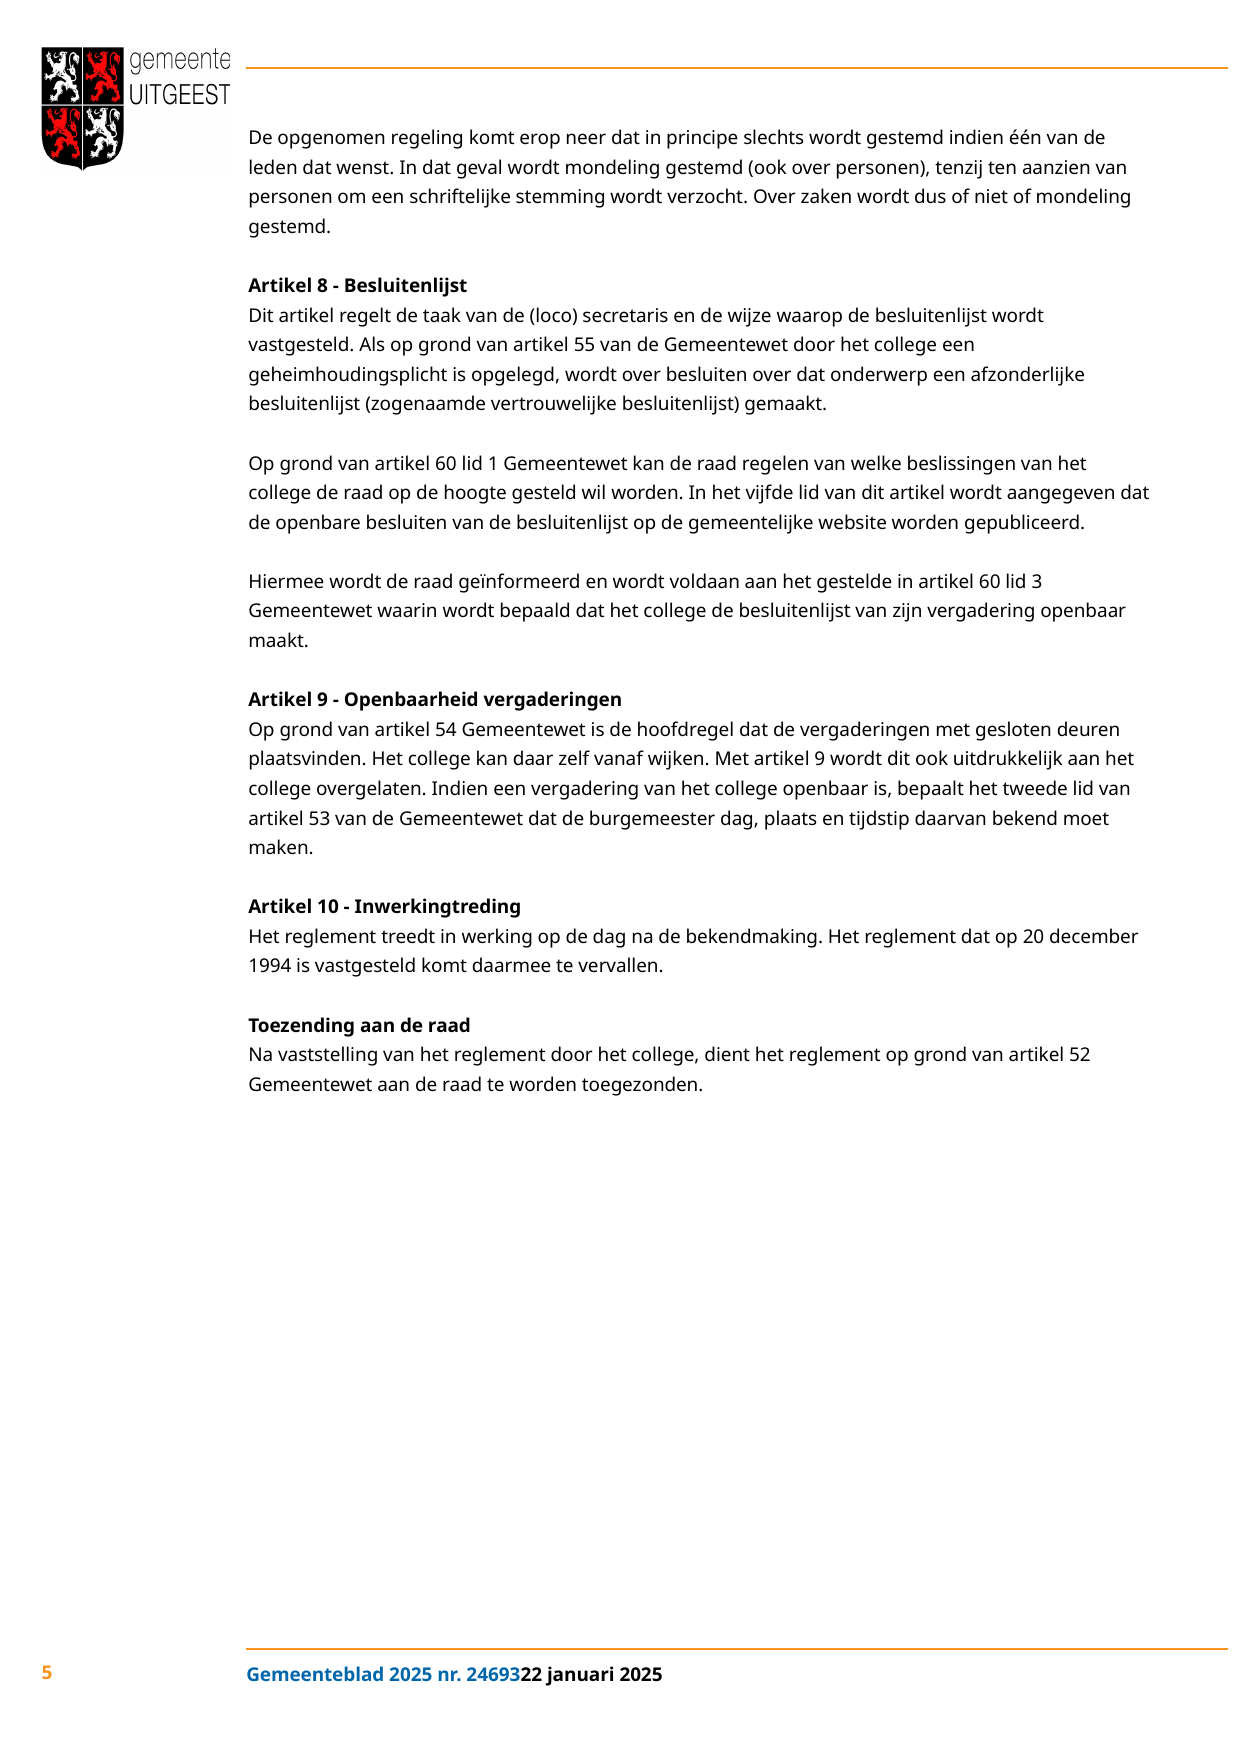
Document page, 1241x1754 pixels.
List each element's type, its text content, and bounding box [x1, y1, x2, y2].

picture [41, 47, 231, 172]
text Na vaststelling van het reglement door het college, dient het reglement op grond van artikel 52 Gemeentewet aan de raad te worden toegezonden. [248, 1041, 1152, 1097]
text Toezending aan de raad [248, 1012, 1152, 1038]
text Artikel 8 - Besluitenlijst [248, 272, 1152, 298]
text Artikel 10 - Inwerkingtreding [248, 893, 1152, 919]
text Artikel 9 - Openbaarheid vergaderingen [248, 686, 1152, 712]
text Op grond van artikel 60 lid 1 Gemeentewet kan de raad regelen van welke beslissingen van het college de raad op de hoogte gesteld wil worden. In het vijfde lid van dit artikel wordt aangegeven dat de openbare besluiten van de besluitenlijst op de gemeentelijke website worden gepubliceerd. [248, 450, 1152, 535]
text De opgenomen regeling komt erop neer dat in principe slechts wordt gestemd indien één van de leden dat wenst. In dat geval wordt mondeling gestemd (ook over personen), tenzij ten aanzien van personen om een schriftelijke stemming wordt verzocht. Over zaken wordt dus of niet of mondeling gestemd. [248, 124, 1152, 239]
text Het reglement treedt in werking op de dag na de bekendmaking. Het reglement dat op 20 december 1994 is vastgesteld komt daarmee te vervallen. [248, 923, 1152, 978]
text Dit artikel regelt de taak van de (loco) secretaris en de wijze waarop de besluitenlijst wordt vastgesteld. Als op grond van artikel 55 van de Gemeentewet door het college een geheimhoudingsplicht is opgelegd, wordt over besluiten over dat onderwerp een afzonderlijke besluitenlijst (zogenaamde vertrouwelijke besluitenlijst) gemaakt. [248, 302, 1152, 416]
text Hiermee wordt de raad geïnformeerd en wordt voldaan aan het gestelde in artikel 60 lid 3 Gemeentewet waarin wordt bepaald dat het college de besluitenlijst van zijn vergadering openbaar maakt. [248, 568, 1152, 653]
text Op grond van artikel 54 Gemeentewet is de hoofdregel dat de vergaderingen met gesloten deuren plaatsvinden. Het college kan daar zelf vanaf wijken. Met artikel 9 wordt dit ook uitdrukkelijk aan het college overgelaten. Indien een vergadering van het college openbaar is, bepaalt het tweede lid van artikel 53 van de Gemeentewet dat de burgemeester dag, plaats en tijdstip daarvan bekend moet maken. [248, 716, 1152, 860]
